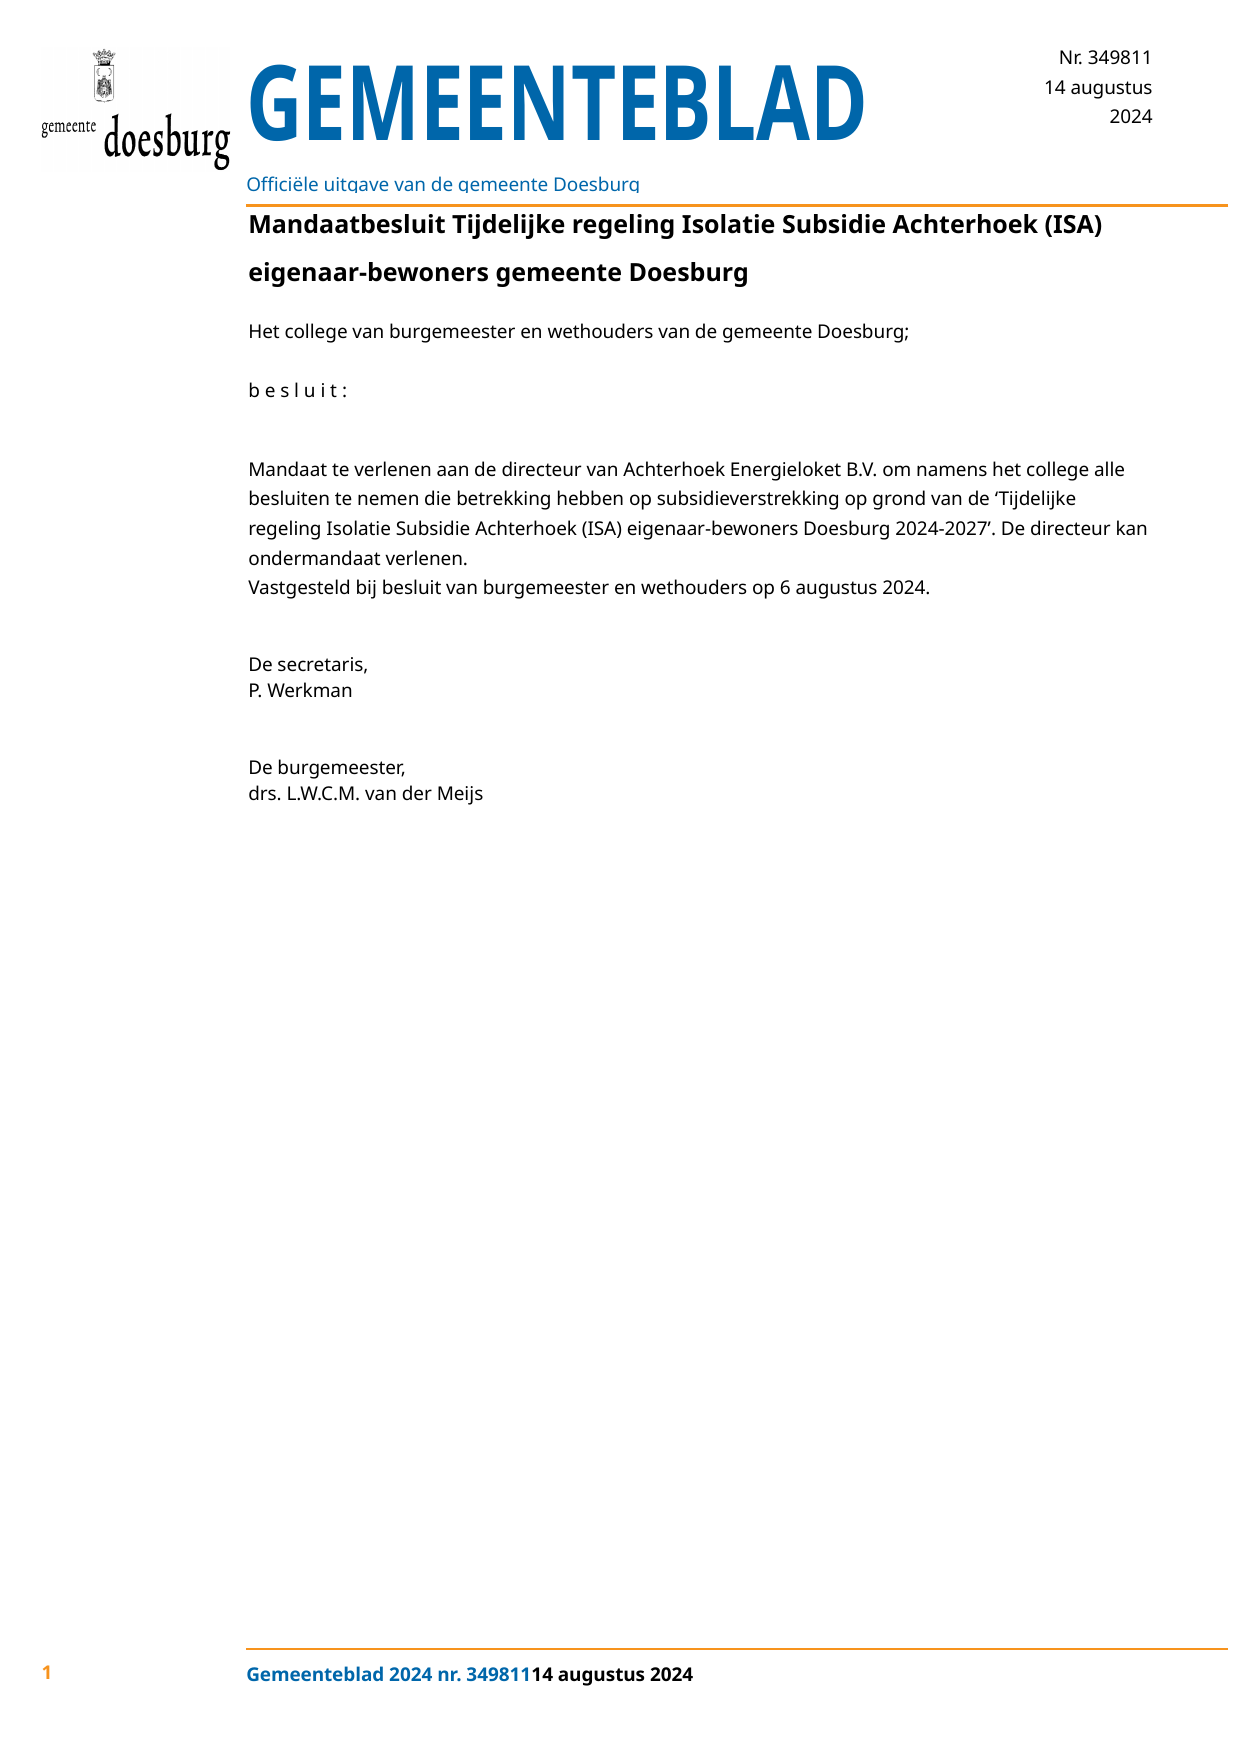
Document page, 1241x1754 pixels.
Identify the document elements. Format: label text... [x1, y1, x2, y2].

text Mandaat te verlenen aan de directeur van Achterhoek Energieloket B.V. om namens het college alle besluiten te nemen die betrekking hebben op subsidieverstrekking op grond van de ‘Tijdelijke regeling Isolatie Subsidie Achterhoek (ISA) eigenaar-bewoners Doesburg 2024-2027’. De directeur kan ondermandaat verlenen. [248, 456, 1152, 570]
text P. Werkman [248, 677, 1152, 703]
text b e s l u i t : [248, 377, 1152, 403]
text De secretaris, [248, 651, 1152, 677]
text Vastgesteld bij besluit van burgemeester en wethouders op 6 augustus 2024. [248, 574, 1152, 600]
text De burgemeester, [248, 754, 1152, 780]
text Het college van burgemeester en wethouders van de gemeente Doesburg; [248, 318, 1152, 344]
text Mandaatbesluit Tijdelijke regeling Isolatie Subsidie Achterhoek (ISA) eigenaar-bewoners gemeente Doesburg [248, 207, 1152, 288]
picture [41, 47, 231, 172]
text drs. L.W.C.M. van der Meijs [248, 780, 1152, 806]
